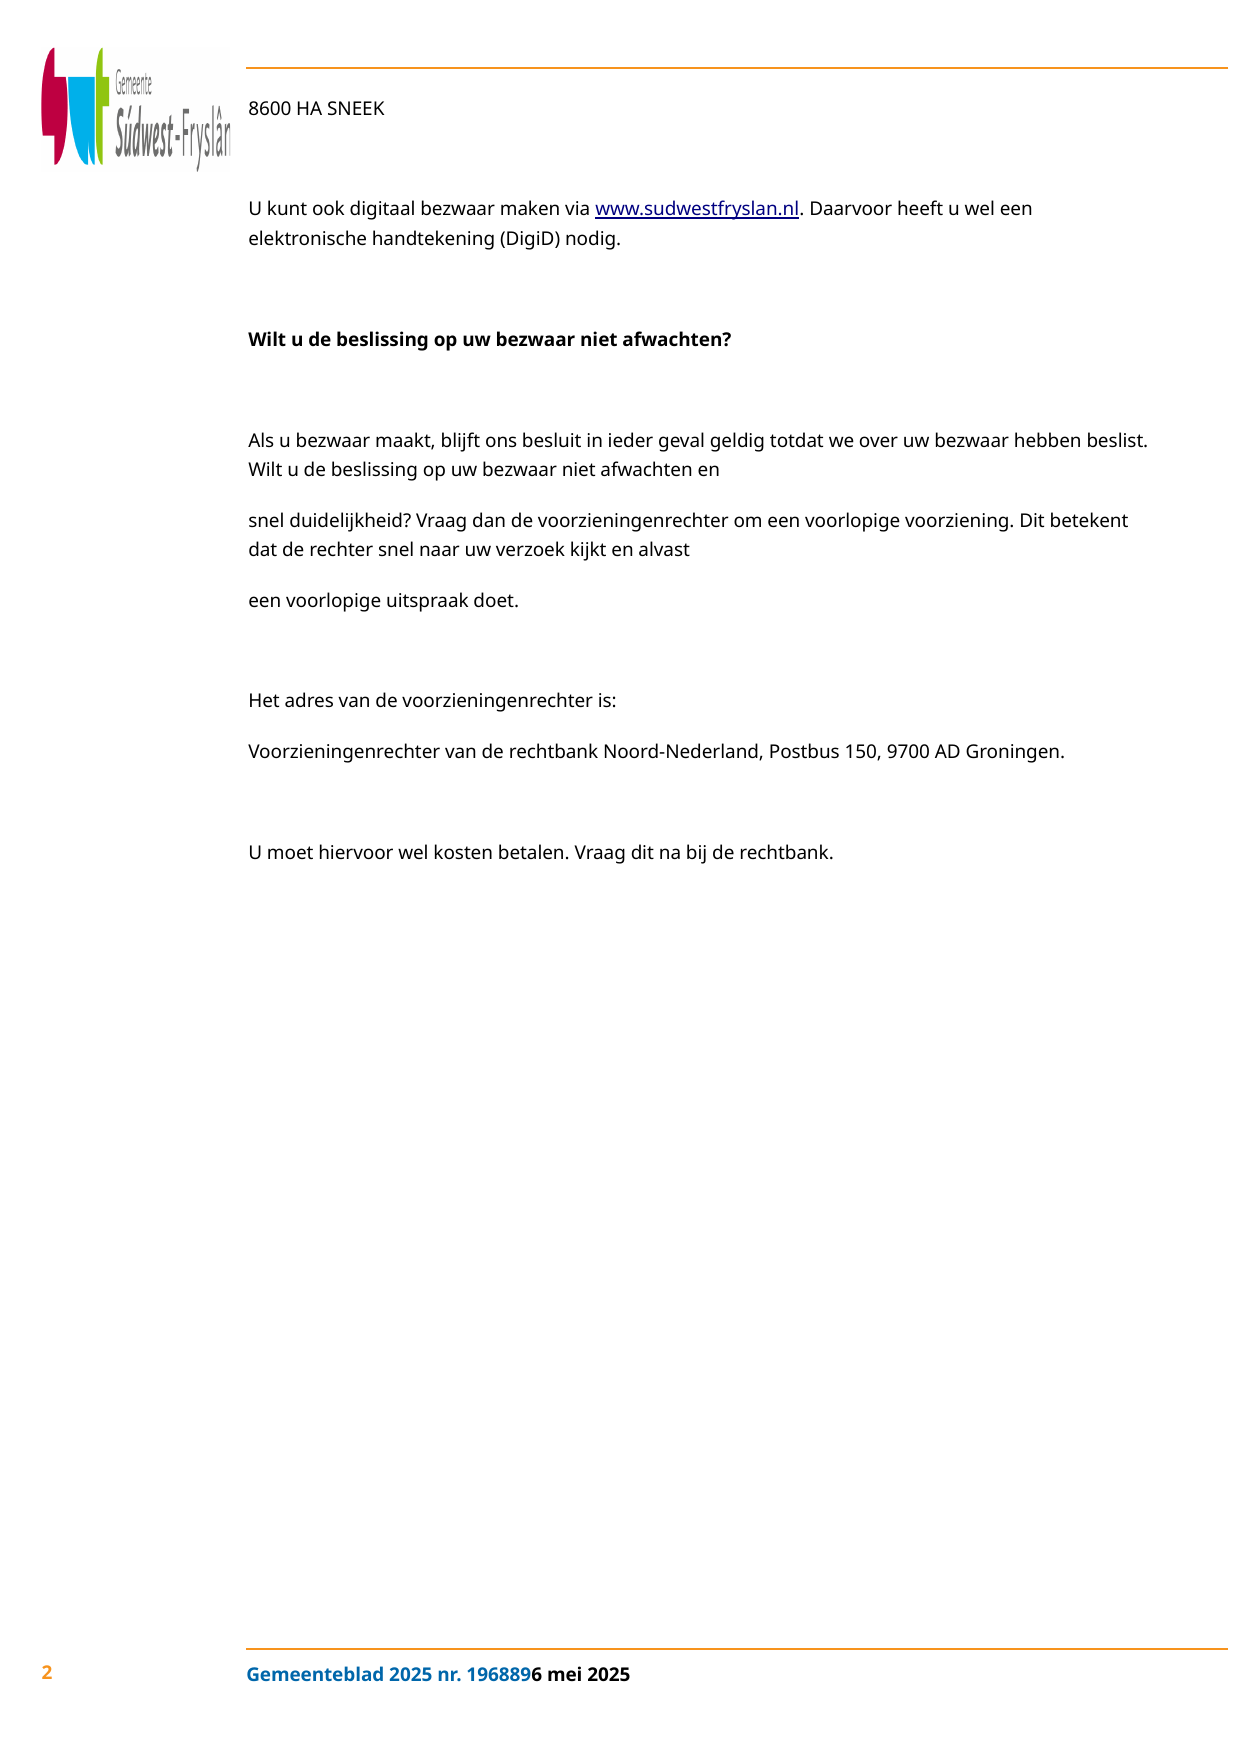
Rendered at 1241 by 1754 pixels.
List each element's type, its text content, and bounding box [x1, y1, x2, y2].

text Het adres van de voorzieningenrechter is: [248, 688, 1152, 713]
text U moet hiervoor wel kosten betalen. Vraag dit na bij de rechtbank. [248, 839, 1152, 865]
picture [41, 47, 231, 172]
text 8600 HA SNEEK [248, 95, 1152, 121]
text Voorzieningenrechter van de rechtbank Noord-Nederland, Postbus 150, 9700 AD Groningen. [248, 738, 1152, 764]
text een voorlopige uitspraak doet. [248, 587, 1152, 613]
text Wilt u de beslissing op uw bezwaar niet afwachten? [248, 326, 1152, 352]
text snel duidelijkheid? Vraag dan de voorzieningenrechter om een voorlopige voorziening. Dit betekent dat de rechter snel naar uw verzoek kijkt en alvast [248, 507, 1152, 562]
text U kunt ook digitaal bezwaar maken via www.sudwestfryslan.nl. Daarvoor heeft u wel een elektronische handtekening (DigiD) nodig. [248, 196, 1152, 251]
text Als u bezwaar maakt, blijft ons besluit in ieder geval geldig totdat we over uw bezwaar hebben beslist. Wilt u de beslissing op uw bezwaar niet afwachten en [248, 427, 1152, 482]
